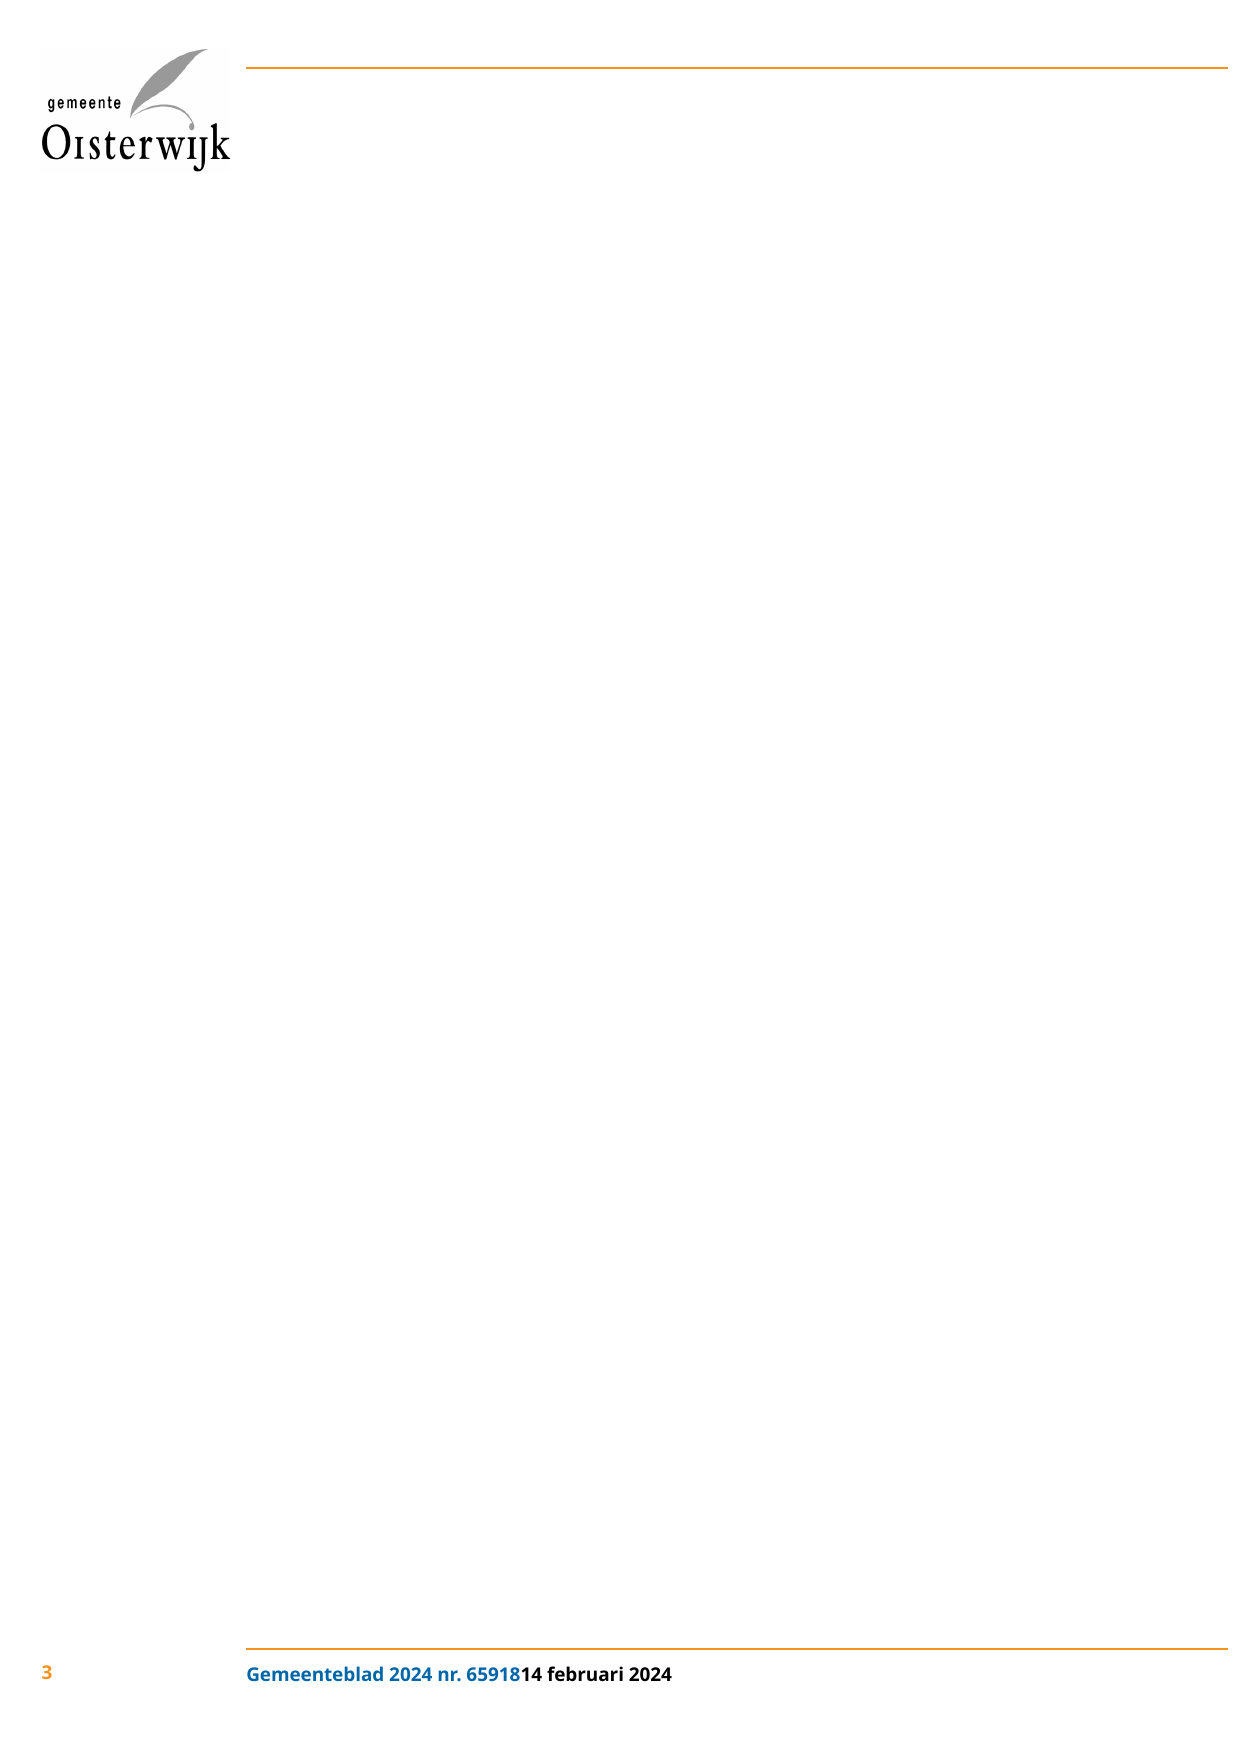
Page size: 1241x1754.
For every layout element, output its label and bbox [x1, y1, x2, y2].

picture [41, 47, 231, 172]
